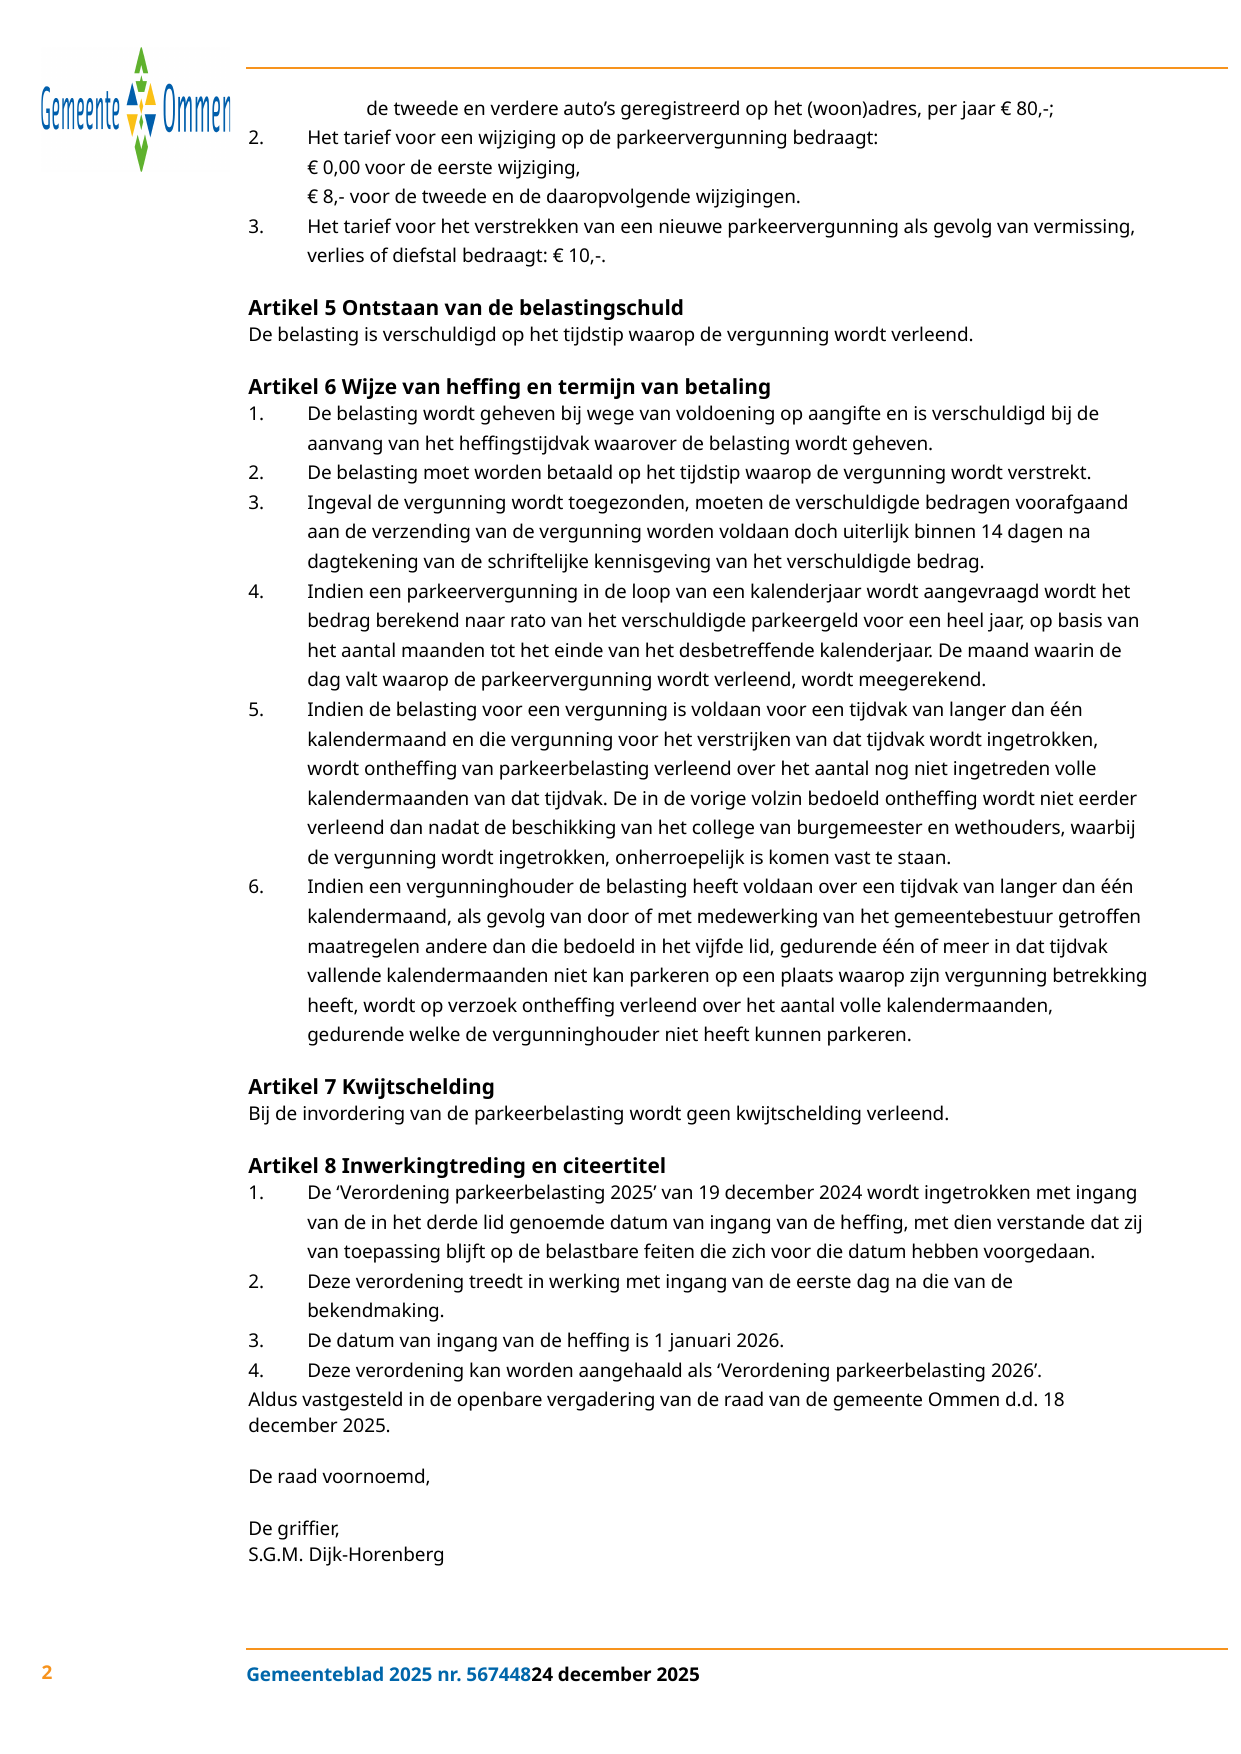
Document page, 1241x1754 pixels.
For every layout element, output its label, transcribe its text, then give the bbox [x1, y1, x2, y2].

text Artikel 8 Inwerkingtreding en citeertitel [248, 1151, 1152, 1179]
text De griffier, [248, 1515, 1152, 1541]
list De datum van ingang van de heffing is 1 januari 2026. [248, 1327, 1152, 1353]
text De belasting is verschuldigd op het tijdstip waarop de vergunning wordt verleend. [248, 322, 1152, 347]
list Indien een parkeervergunning in de loop van een kalenderjaar wordt aangevraagd wordt het bedrag berekend naar rato van het verschuldigde parkeergeld voor een heel jaar, op basis van het aantal maanden tot het einde van het desbetreffende kalenderjaar. De maand waarin de dag valt waarop de parkeervergunning wordt verleend, wordt meegerekend. [248, 578, 1152, 692]
text Artikel 5 Ontstaan van de belastingschuld [248, 293, 1152, 322]
list Deze verordening kan worden aangehaald als ‘Verordening parkeerbelasting 2026’. [248, 1357, 1152, 1383]
list De ‘Verordening parkeerbelasting 2025’ van 19 december 2024 wordt ingetrokken met ingang van de in het derde lid genoemde datum van ingang van de heffing, met dien verstande dat zij van toepassing blijft op de belastbare feiten die zich voor die datum hebben voorgedaan. [248, 1179, 1152, 1264]
list De belasting moet worden betaald op het tijdstip waarop de vergunning wordt verstrekt. [248, 459, 1152, 485]
list Indien een vergunninghouder de belasting heeft voldaan over een tijdvak van langer dan één kalendermaand, als gevolg van door of met medewerking van het gemeentebestuur getroffen maatregelen andere dan die bedoeld in het vijfde lid, gedurende één of meer in dat tijdvak vallende kalendermaanden niet kan parkeren op een plaats waarop zijn vergunning betrekking heeft, wordt op verzoek ontheffing verleend over het aantal volle kalendermaanden, gedurende welke de vergunninghouder niet heeft kunnen parkeren. [248, 874, 1152, 1047]
text De raad voornoemd, [248, 1464, 1152, 1489]
list Het tarief voor het verstrekken van een nieuwe parkeervergunning als gevolg van vermissing, verlies of diefstal bedraagt: € 10,-. [248, 213, 1152, 268]
list € 8,- voor de tweede en de daaropvolgende wijzigingen. [248, 183, 1152, 209]
text Aldus vastgesteld in de openbare vergadering van de raad van de gemeente Ommen d.d. 18 december 2025. [248, 1386, 1152, 1438]
list De belasting wordt geheven bij wege van voldoening op aangifte en is verschuldigd bij de aanvang van het heffingstijdvak waarover de belasting wordt geheven. [248, 400, 1152, 456]
list Het tarief voor een wijziging op de parkeervergunning bedraagt: [248, 124, 1152, 150]
list Ingeval de vergunning wordt toegezonden, moeten de verschuldigde bedragen voorafgaand aan de verzending van de vergunning worden voldaan doch uiterlijk binnen 14 dagen na dagtekening van de schriftelijke kennisgeving van het verschuldigde bedrag. [248, 489, 1152, 574]
list € 0,00 voor de eerste wijziging, [248, 154, 1152, 180]
text S.G.M. Dijk-Horenberg [248, 1541, 1152, 1567]
list de tweede en verdere auto’s geregistreerd op het (woon)adres, per jaar € 80,-; [307, 95, 1152, 121]
list Indien de belasting voor een vergunning is voldaan voor een tijdvak van langer dan één kalendermaand en die vergunning voor het verstrijken van dat tijdvak wordt ingetrokken, wordt ontheffing van parkeerbelasting verleend over het aantal nog niet ingetreden volle kalendermaanden van dat tijdvak. De in de vorige volzin bedoeld ontheffing wordt niet eerder verleend dan nadat de beschikking van het college van burgemeester en wethouders, waarbij de vergunning wordt ingetrokken, onherroepelijk is komen vast te staan. [248, 696, 1152, 870]
text Artikel 7 Kwijtschelding [248, 1072, 1152, 1101]
text Bij de invordering van de parkeerbelasting wordt geen kwijtschelding verleend. [248, 1101, 1152, 1126]
text Artikel 6 Wijze van heffing en termijn van betaling [248, 372, 1152, 400]
picture [41, 47, 231, 172]
list Deze verordening treedt in werking met ingang van de eerste dag na die van de bekendmaking. [248, 1268, 1152, 1323]
